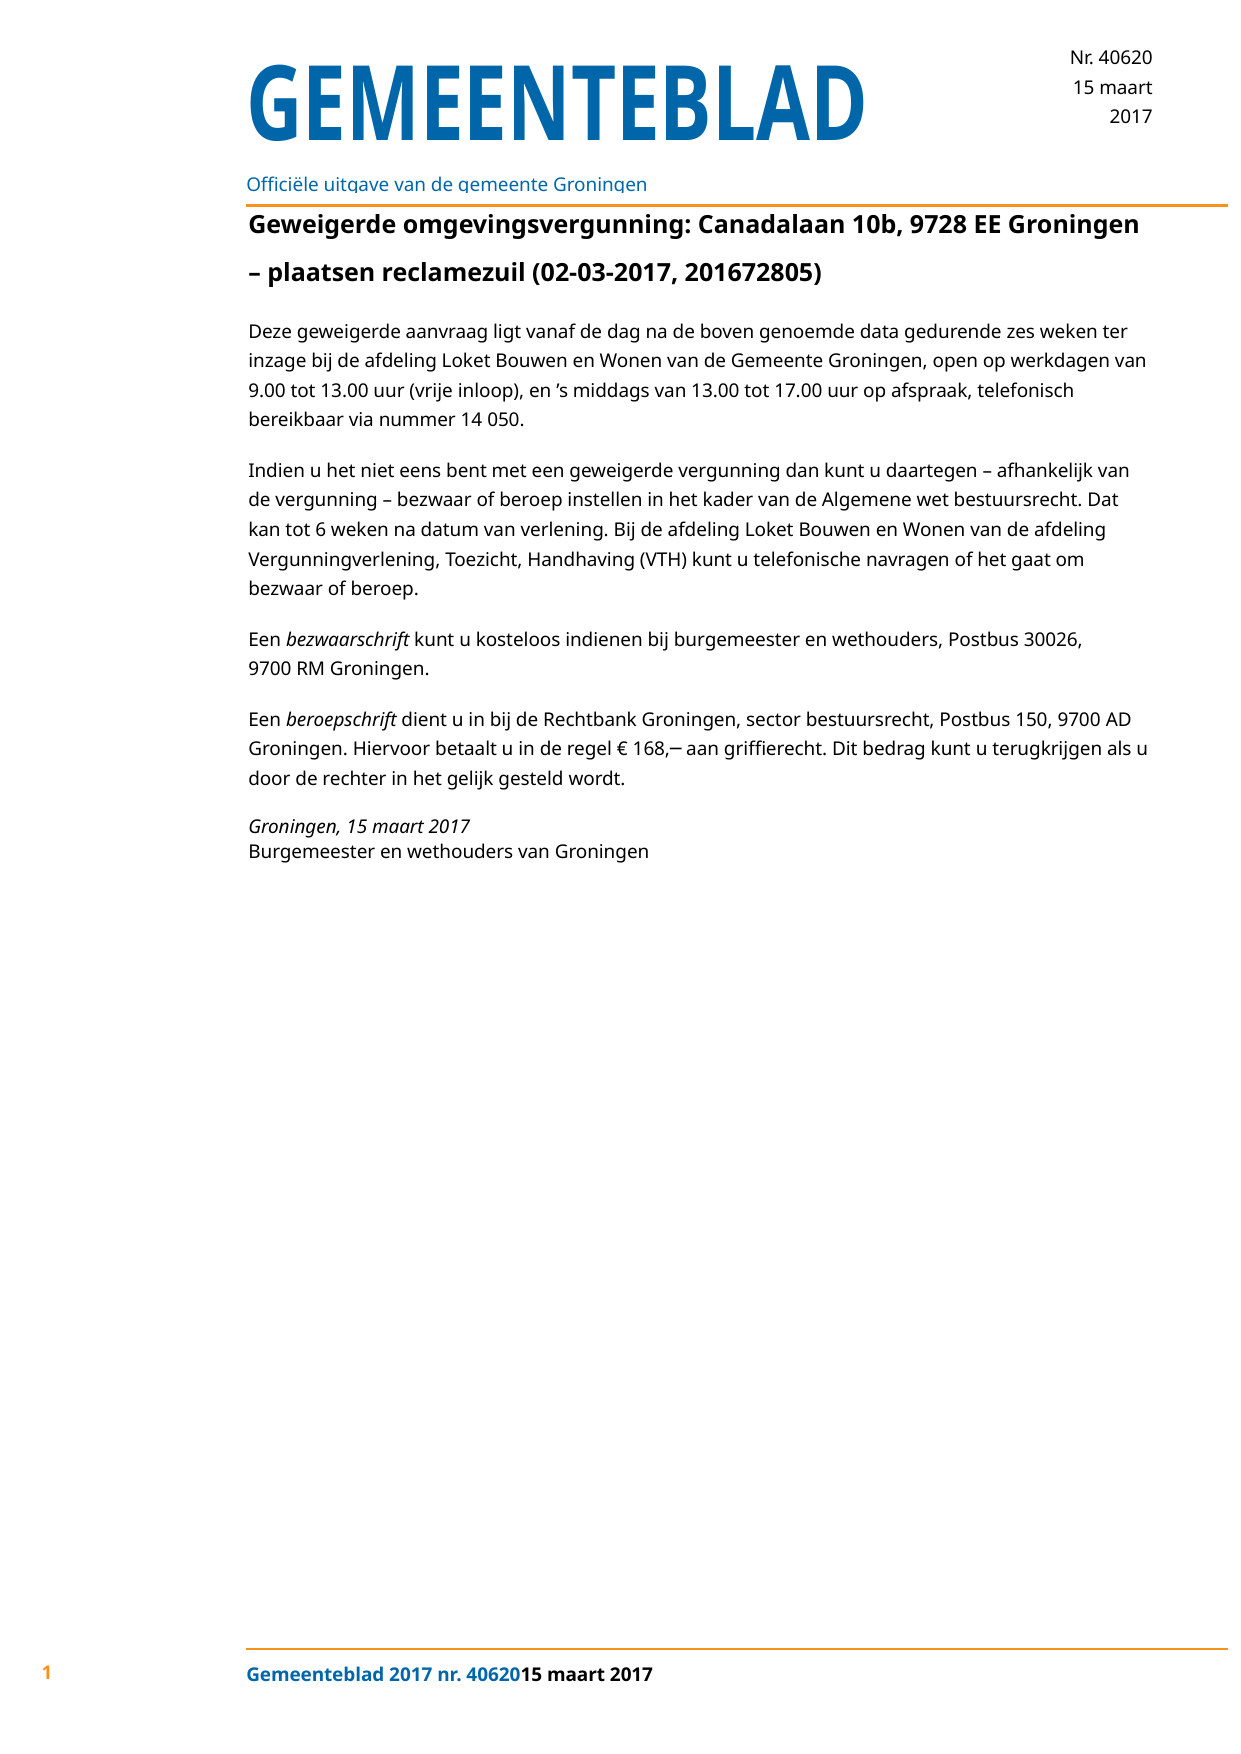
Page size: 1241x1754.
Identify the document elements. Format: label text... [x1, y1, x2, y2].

text Deze geweigerde aanvraag ligt vanaf de dag na de boven genoemde data gedurende zes weken ter inzage bij de afdeling Loket Bouwen en Wonen van de Gemeente Groningen, open op werkdagen van 9.00 tot 13.00 uur (vrije inloop), en ’s middags van 13.00 tot 17.00 uur op afspraak, telefonisch bereikbaar via nummer 14 050. [248, 318, 1152, 432]
text Een bezwaarschrift kunt u kosteloos indienen bij burgemeester en wethouders, Postbus 30026, 9700 RM Groningen. [248, 626, 1152, 681]
text Indien u het niet eens bent met een geweigerde vergunning dan kunt u daartegen – afhankelijk van de vergunning – bezwaar of beroep instellen in het kader van de Algemene wet bestuursrecht. Dat kan tot 6 weken na datum van verlening. Bij de afdeling Loket Bouwen en Wonen van de afdeling Vergunningverlening, Toezicht, Handhaving (VTH) kunt u telefonische navragen of het gaat om bezwaar of beroep. [248, 457, 1152, 601]
text Een beroepschrift dient u in bij de Rechtbank Groningen, sector bestuursrecht, Postbus 150, 9700 AD Groningen. Hiervoor betaalt u in de regel € 168,─ aan griffierecht. Dit bedrag kunt u terugkrijgen als u door de rechter in het gelijk gesteld wordt. [248, 706, 1152, 791]
text Geweigerde omgevingsvergunning: Canadalaan 10b, 9728 EE Groningen – plaatsen reclamezuil (02-03-2017, 201672805) [248, 207, 1152, 288]
text Groningen, 15 maart 2017 [248, 813, 1152, 838]
picture [41, 47, 231, 172]
text Burgemeester en wethouders van Groningen [248, 838, 1152, 864]
